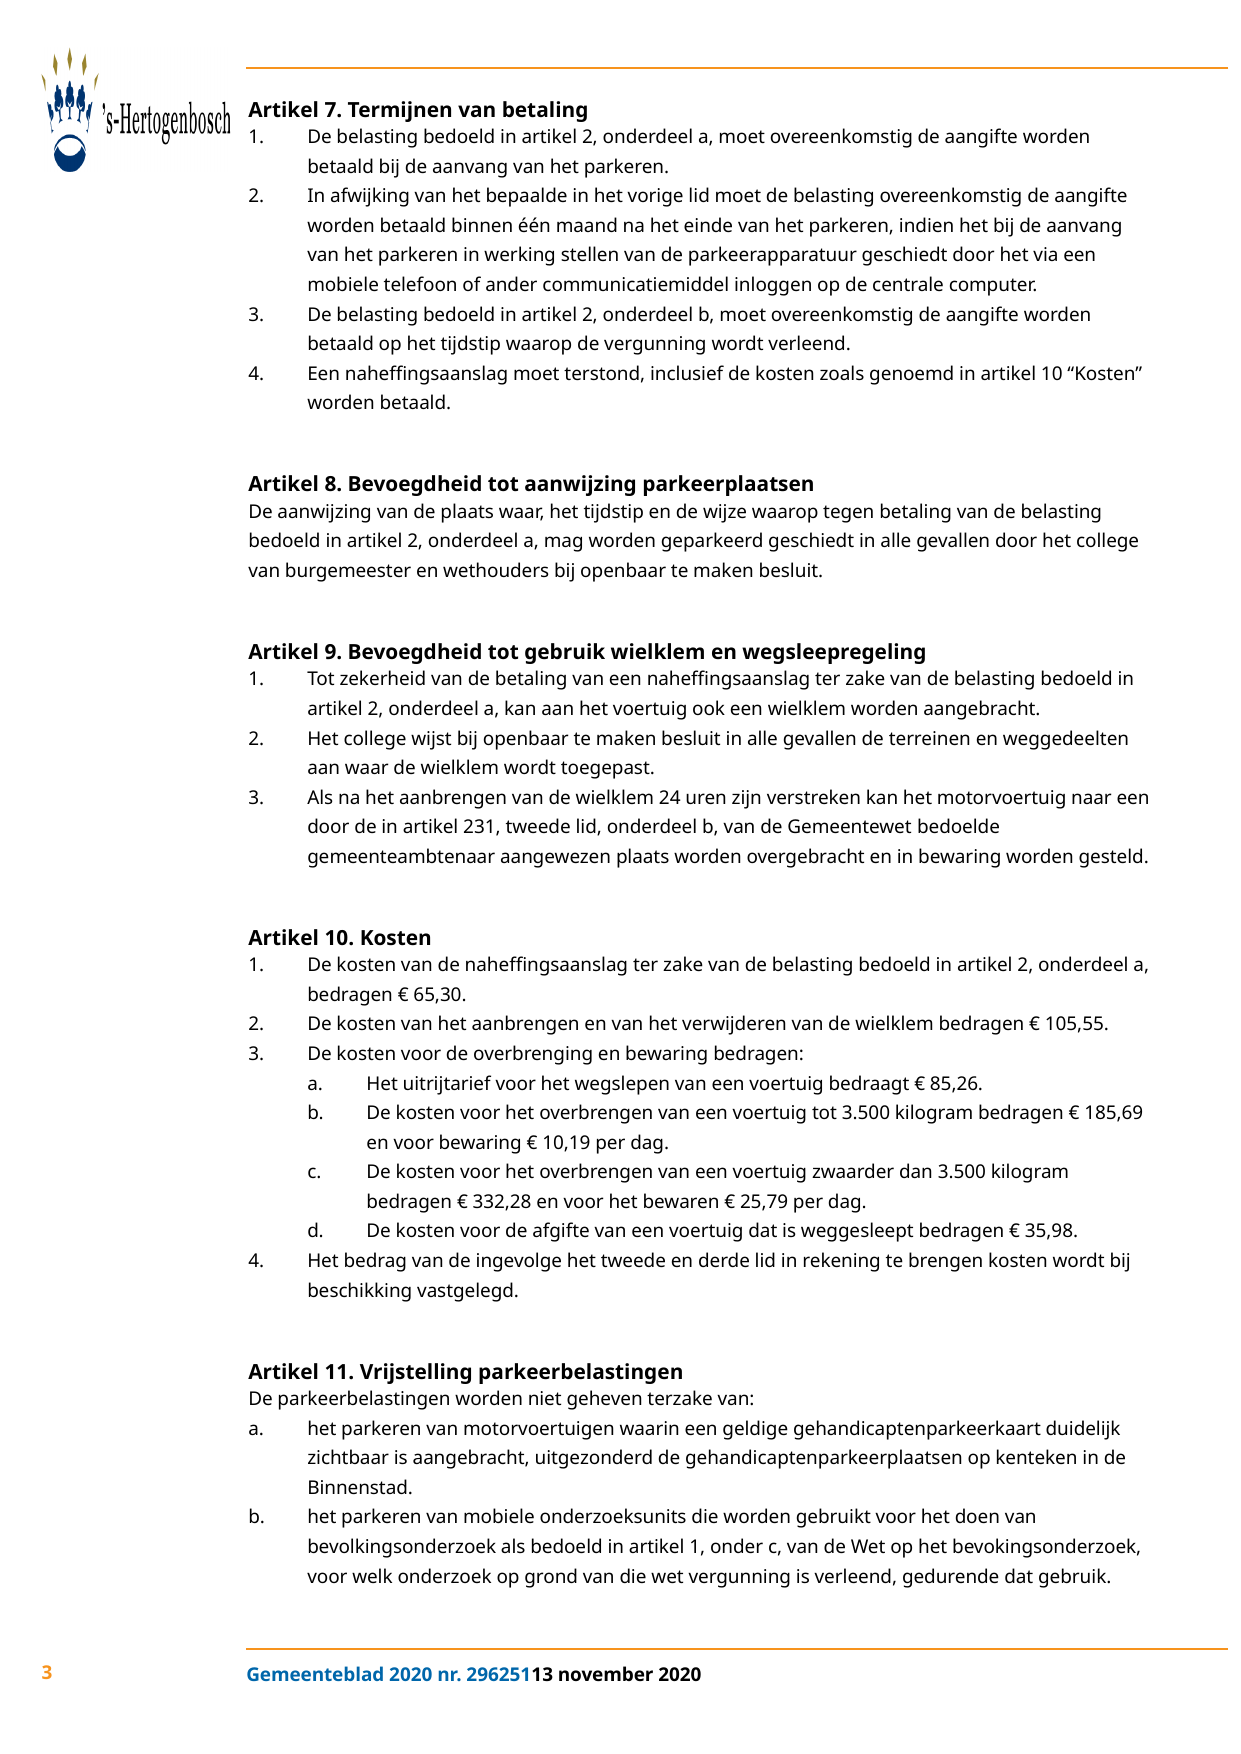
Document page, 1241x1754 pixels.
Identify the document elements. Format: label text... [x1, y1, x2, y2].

picture [41, 47, 231, 172]
list De belasting bedoeld in artikel 2, onderdeel b, moet overeenkomstig de aangifte worden betaald op het tijdstip waarop de vergunning wordt verleend. [248, 301, 1152, 356]
list De kosten voor het overbrengen van een voertuig tot 3.500 kilogram bedragen € 185,69 en voor bewaring € 10,19 per dag. [307, 1099, 1152, 1155]
text Artikel 7. Termijnen van betaling [248, 95, 1152, 123]
list Het bedrag van de ingevolge het tweede en derde lid in rekening te brengen kosten wordt bij beschikking vastgelegd. [248, 1247, 1152, 1303]
list De kosten van het aanbrengen en van het verwijderen van de wielklem bedragen € 105,55. [248, 1011, 1152, 1036]
list Tot zekerheid van de betaling van een naheffingsaanslag ter zake van de belasting bedoeld in artikel 2, onderdeel a, kan aan het voertuig ook een wielklem worden aangebracht. [248, 666, 1152, 721]
text De aanwijzing van de plaats waar, het tijdstip en de wijze waarop tegen betaling van de belasting bedoeld in artikel 2, onderdeel a, mag worden geparkeerd geschiedt in alle gevallen door het college van burgemeester en wethouders bij openbaar te maken besluit. [248, 498, 1152, 583]
list In afwijking van het bepaalde in het vorige lid moet de belasting overeenkomstig de aangifte worden betaald binnen één maand na het einde van het parkeren, indien het bij de aanvang van het parkeren in werking stellen van de parkeerapparatuur geschiedt door het via een mobiele telefoon of ander communicatiemiddel inloggen op de centrale computer. [248, 182, 1152, 297]
text Artikel 9. Bevoegdheid tot gebruik wielklem en wegsleepregeling [248, 637, 1152, 666]
list het parkeren van mobiele onderzoeksunits die worden gebruikt voor het doen van bevolkingsonderzoek als bedoeld in artikel 1, onder c, van de Wet op het bevokingsonderzoek, voor welk onderzoek op grond van die wet vergunning is verleend, gedurende dat gebruik. [248, 1504, 1152, 1588]
list De belasting bedoeld in artikel 2, onderdeel a, moet overeenkomstig de aangifte worden betaald bij de aanvang van het parkeren. [248, 123, 1152, 178]
list De kosten van de naheffingsaanslag ter zake van de belasting bedoeld in artikel 2, onderdeel a, bedragen € 65,30. [248, 951, 1152, 1007]
text Artikel 11. Vrijstelling parkeerbelastingen [248, 1357, 1152, 1385]
list Als na het aanbrengen van de wielklem 24 uren zijn verstreken kan het motorvoertuig naar een door de in artikel 231, tweede lid, onderdeel b, van de Gemeentewet bedoelde gemeenteambtenaar aangewezen plaats worden overgebracht en in bewaring worden gesteld. [248, 784, 1152, 869]
list De kosten voor de overbrenging en bewaring bedragen: [248, 1040, 1152, 1066]
list De kosten voor de afgifte van een voertuig dat is weggesleept bedragen € 35,98. [307, 1218, 1152, 1243]
list De kosten voor het overbrengen van een voertuig zwaarder dan 3.500 kilogram bedragen € 332,28 en voor het bewaren € 25,79 per dag. [307, 1158, 1152, 1214]
list het parkeren van motorvoertuigen waarin een geldige gehandicaptenparkeerkaart duidelijk zichtbaar is aangebracht, uitgezonderd de gehandicaptenparkeerplaatsen op kenteken in de Binnenstad. [248, 1415, 1152, 1500]
text Artikel 8. Bevoegdheid tot aanwijzing parkeerplaatsen [248, 469, 1152, 498]
text Artikel 10. Kosten [248, 923, 1152, 951]
text De parkeerbelastingen worden niet geheven terzake van: [248, 1385, 1152, 1411]
list Het uitrijtarief voor het wegslepen van een voertuig bedraagt € 85,26. [307, 1070, 1152, 1096]
list Het college wijst bij openbaar te maken besluit in alle gevallen de terreinen en weggedeelten aan waar de wielklem wordt toegepast. [248, 725, 1152, 780]
list Een naheffingsaanslag moet terstond, inclusief de kosten zoals genoemd in artikel 10 “Kosten” worden betaald. [248, 360, 1152, 415]
